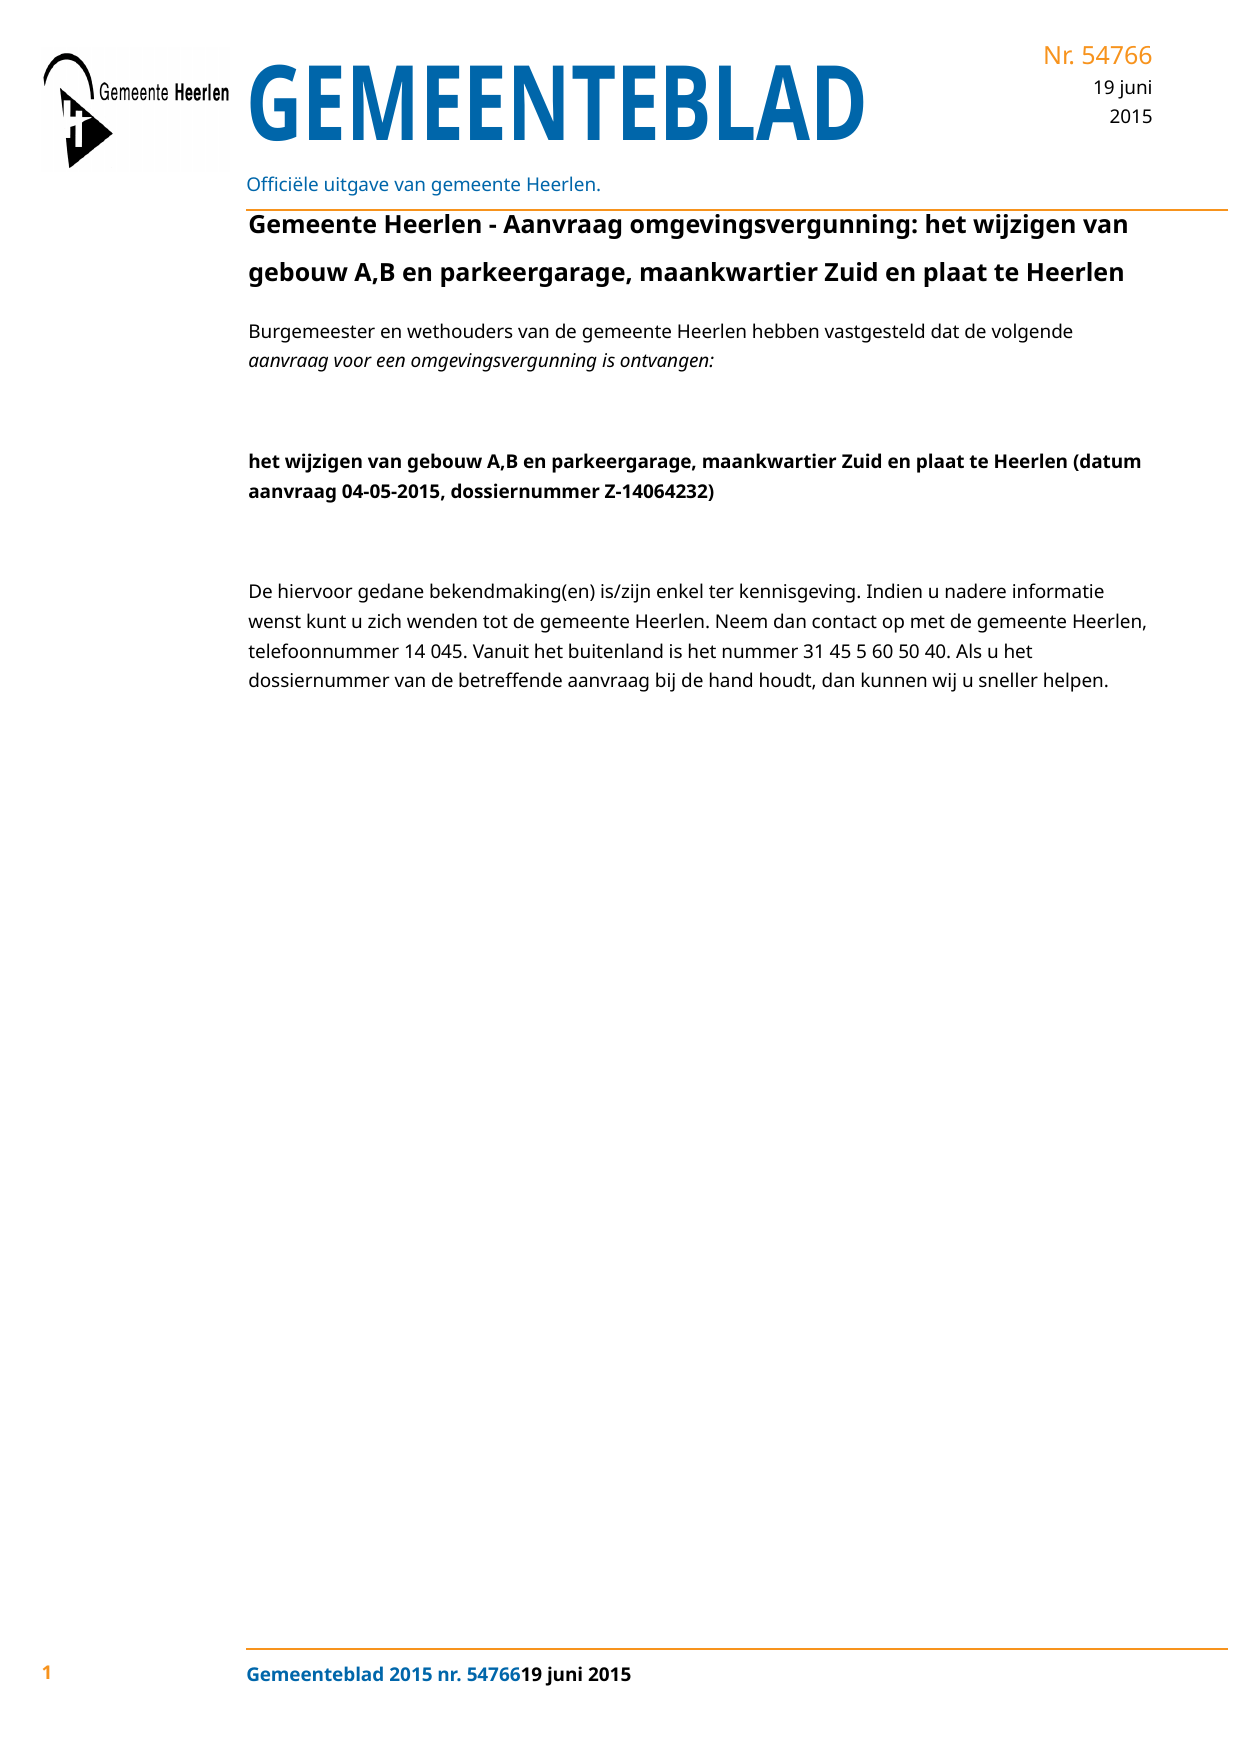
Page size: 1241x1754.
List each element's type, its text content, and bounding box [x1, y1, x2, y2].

text Gemeente Heerlen - Aanvraag omgevingsvergunning: het wijzigen van gebouw A,B en parkeergarage, maankwartier Zuid en plaat te Heerlen [248, 211, 1152, 288]
text het wijzigen van gebouw A,B en parkeergarage, maankwartier Zuid en plaat te Heerlen (datum aanvraag 04-05-2015, dossiernummer Z-14064232) [248, 448, 1152, 504]
picture [41, 47, 231, 172]
text De hiervoor gedane bekendmaking(en) is/zijn enkel ter kennisgeving. Indien u nadere informatie wenst kunt u zich wenden tot de gemeente Heerlen. Neem dan contact op met de gemeente Heerlen, telefoonnummer 14 045. Vanuit het buitenland is het nummer 31 45 5 60 50 40. Als u het dossiernummer van de betreffende aanvraag bij de hand houdt, dan kunnen wij u sneller helpen. [248, 579, 1152, 693]
text Burgemeester en wethouders van de gemeente Heerlen hebben vastgesteld dat de volgende aanvraag voor een omgevingsvergunning is ontvangen: [248, 318, 1152, 373]
